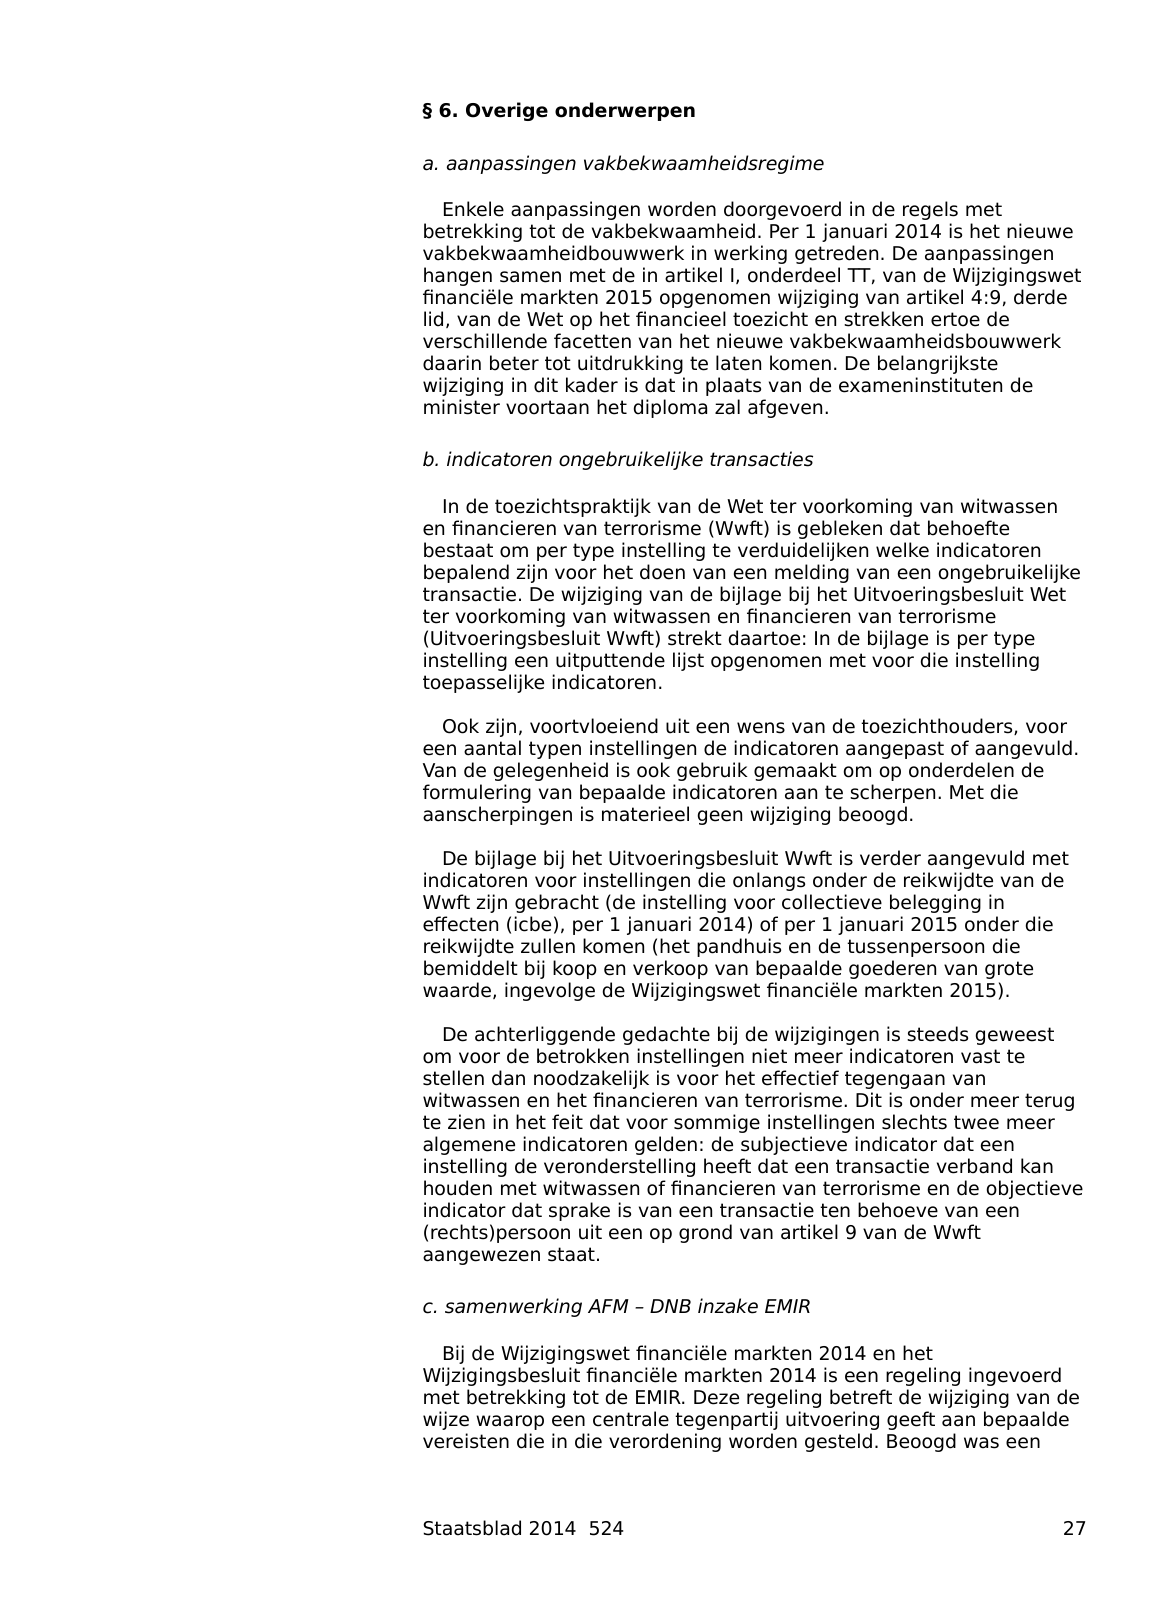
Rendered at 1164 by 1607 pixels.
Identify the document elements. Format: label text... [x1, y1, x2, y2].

text Enkele aanpassingen worden doorgevoerd in de regels met betrekking tot de vakbekwaamheid. Per 1 januari 2014 is het nieuwe vakbekwaamheidbouwwerk in werking getreden. De aanpassingen hangen samen met de in artikel I, onderdeel TT, van de Wijzigingswet financiële markten 2015 opgenomen wijziging van artikel 4:9, derde lid, van de Wet op het financieel toezicht en strekken ertoe de verschillende facetten van het nieuwe vakbekwaamheidsbouwwerk daarin beter tot uitdrukking te laten komen. De belangrijkste wijziging in dit kader is dat in plaats van de exameninstituten de minister voortaan het diploma zal afgeven. [422, 199, 1087, 419]
text Bij de Wijzigingswet financiële markten 2014 en het Wijzigingsbesluit financiële markten 2014 is een regeling ingevoerd met betrekking tot de EMIR. Deze regeling betreft de wijziging van de wijze waarop een centrale tegenpartij uitvoering geeft aan bepaalde vereisten die in die verordening worden gesteld. Beoogd was een [422, 1343, 1087, 1453]
subtitle a. aanpassingen vakbekwaamheidsregime [422, 152, 1087, 174]
text De bijlage bij het Uitvoeringsbesluit Wwft is verder aangevuld met indicatoren voor instellingen die onlangs onder de reikwijdte van de Wwft zijn gebracht (de instelling voor collectieve belegging in effecten (icbe), per 1 januari 2014) of per 1 januari 2015 onder die reikwijdte zullen komen (het pandhuis en de tussenpersoon die bemiddelt bij koop en verkoop van bepaalde goederen van grote waarde, ingevolge de Wijzigingswet financiële markten 2015). [422, 848, 1087, 1002]
subtitle § 6. Overige onderwerpen [422, 100, 1087, 122]
text Ook zijn, voortvloeiend uit een wens van de toezichthouders, voor een aantal typen instellingen de indicatoren aangepast of aangevuld. Van de gelegenheid is ook gebruik gemaakt om op onderdelen de formulering van bepaalde indicatoren aan te scherpen. Met die aanscherpingen is materieel geen wijziging beoogd. [422, 716, 1087, 826]
text In de toezichtspraktijk van de Wet ter voorkoming van witwassen en financieren van terrorisme (Wwft) is gebleken dat behoefte bestaat om per type instelling te verduidelijken welke indicatoren bepalend zijn voor het doen van een melding van een ongebruikelijke transactie. De wijziging van de bijlage bij het Uitvoeringsbesluit Wet ter voorkoming van witwassen en financieren van terrorisme (Uitvoeringsbesluit Wwft) strekt daartoe: In de bijlage is per type instelling een uitputtende lijst opgenomen met voor die instelling toepasselijke indicatoren. [422, 496, 1087, 694]
text De achterliggende gedachte bij de wijzigingen is steeds geweest om voor de betrokken instellingen niet meer indicatoren vast te stellen dan noodzakelijk is voor het effectief tegengaan van witwassen en het financieren van terrorisme. Dit is onder meer terug te zien in het feit dat voor sommige instellingen slechts twee meer algemene indicatoren gelden: de subjectieve indicator dat een instelling de veronderstelling heeft dat een transactie verband kan houden met witwassen of financieren van terrorisme en de objectieve indicator dat sprake is van een transactie ten behoeve van een (rechts)persoon uit een op grond van artikel 9 van de Wwft aangewezen staat. [422, 1024, 1087, 1266]
subtitle b. indicatoren ongebruikelijke transacties [422, 449, 1087, 471]
subtitle c. samenwerking AFM – DNB inzake EMIR [422, 1296, 1087, 1318]
